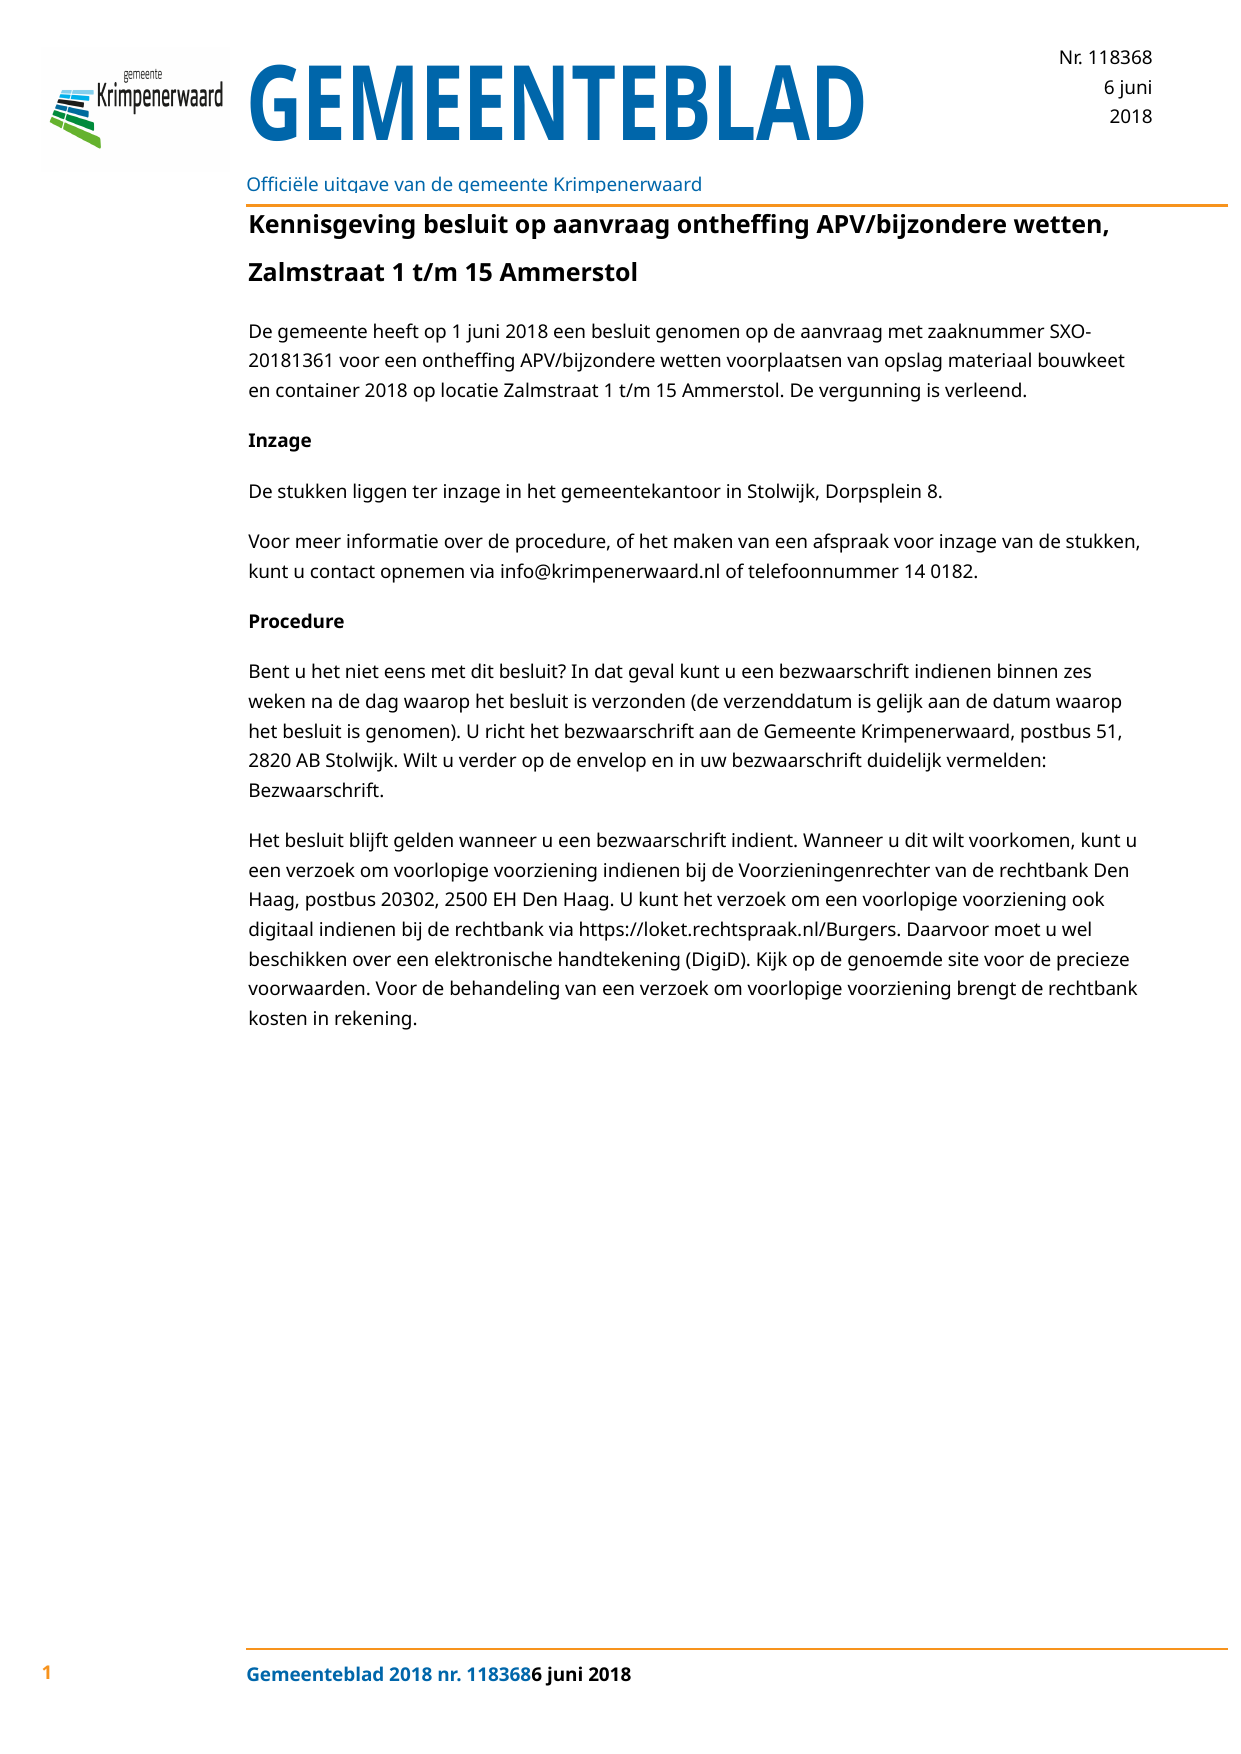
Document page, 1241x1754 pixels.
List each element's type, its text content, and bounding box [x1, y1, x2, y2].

text Het besluit blijft gelden wanneer u een bezwaarschrift indient. Wanneer u dit wilt voorkomen, kunt u een verzoek om voorlopige voorziening indienen bij de Voorzieningenrechter van de rechtbank Den Haag, postbus 20302, 2500 EH Den Haag. U kunt het verzoek om een voorlopige voorziening ook digitaal indienen bij de rechtbank via https://loket.rechtspraak.nl/Burgers. Daarvoor moet u wel beschikken over een elektronische handtekening (DigiD). Kijk op de genoemde site voor de precieze voorwaarden. Voor de behandeling van een verzoek om voorlopige voorziening brengt de rechtbank kosten in rekening. [248, 827, 1152, 1031]
text Inzage [248, 427, 1152, 453]
text Voor meer informatie over de procedure, of het maken van een afspraak voor inzage van de stukken, kunt u contact opnemen via info@krimpenerwaard.nl of telefoonnummer 14 0182. [248, 528, 1152, 584]
text Procedure [248, 608, 1152, 634]
picture [41, 47, 231, 172]
text Bent u het niet eens met dit besluit? In dat geval kunt u een bezwaarschrift indienen binnen zes weken na de dag waarop het besluit is verzonden (de verzenddatum is gelijk aan de datum waarop het besluit is genomen). U richt het bezwaarschrift aan de Gemeente Krimpenerwaard, postbus 51, 2820 AB Stolwijk. Wilt u verder op de envelop en in uw bezwaarschrift duidelijk vermelden: Bezwaarschrift. [248, 659, 1152, 803]
text De stukken liggen ter inzage in het gemeentekantoor in Stolwijk, Dorpsplein 8. [248, 478, 1152, 504]
text Kennisgeving besluit op aanvraag ontheffing APV/bijzondere wetten, Zalmstraat 1 t/m 15 Ammerstol [248, 207, 1152, 288]
text De gemeente heeft op 1 juni 2018 een besluit genomen op de aanvraag met zaaknummer SXO-20181361 voor een ontheffing APV/bijzondere wetten voorplaatsen van opslag materiaal bouwkeet en container 2018 op locatie Zalmstraat 1 t/m 15 Ammerstol. De vergunning is verleend. [248, 318, 1152, 403]
